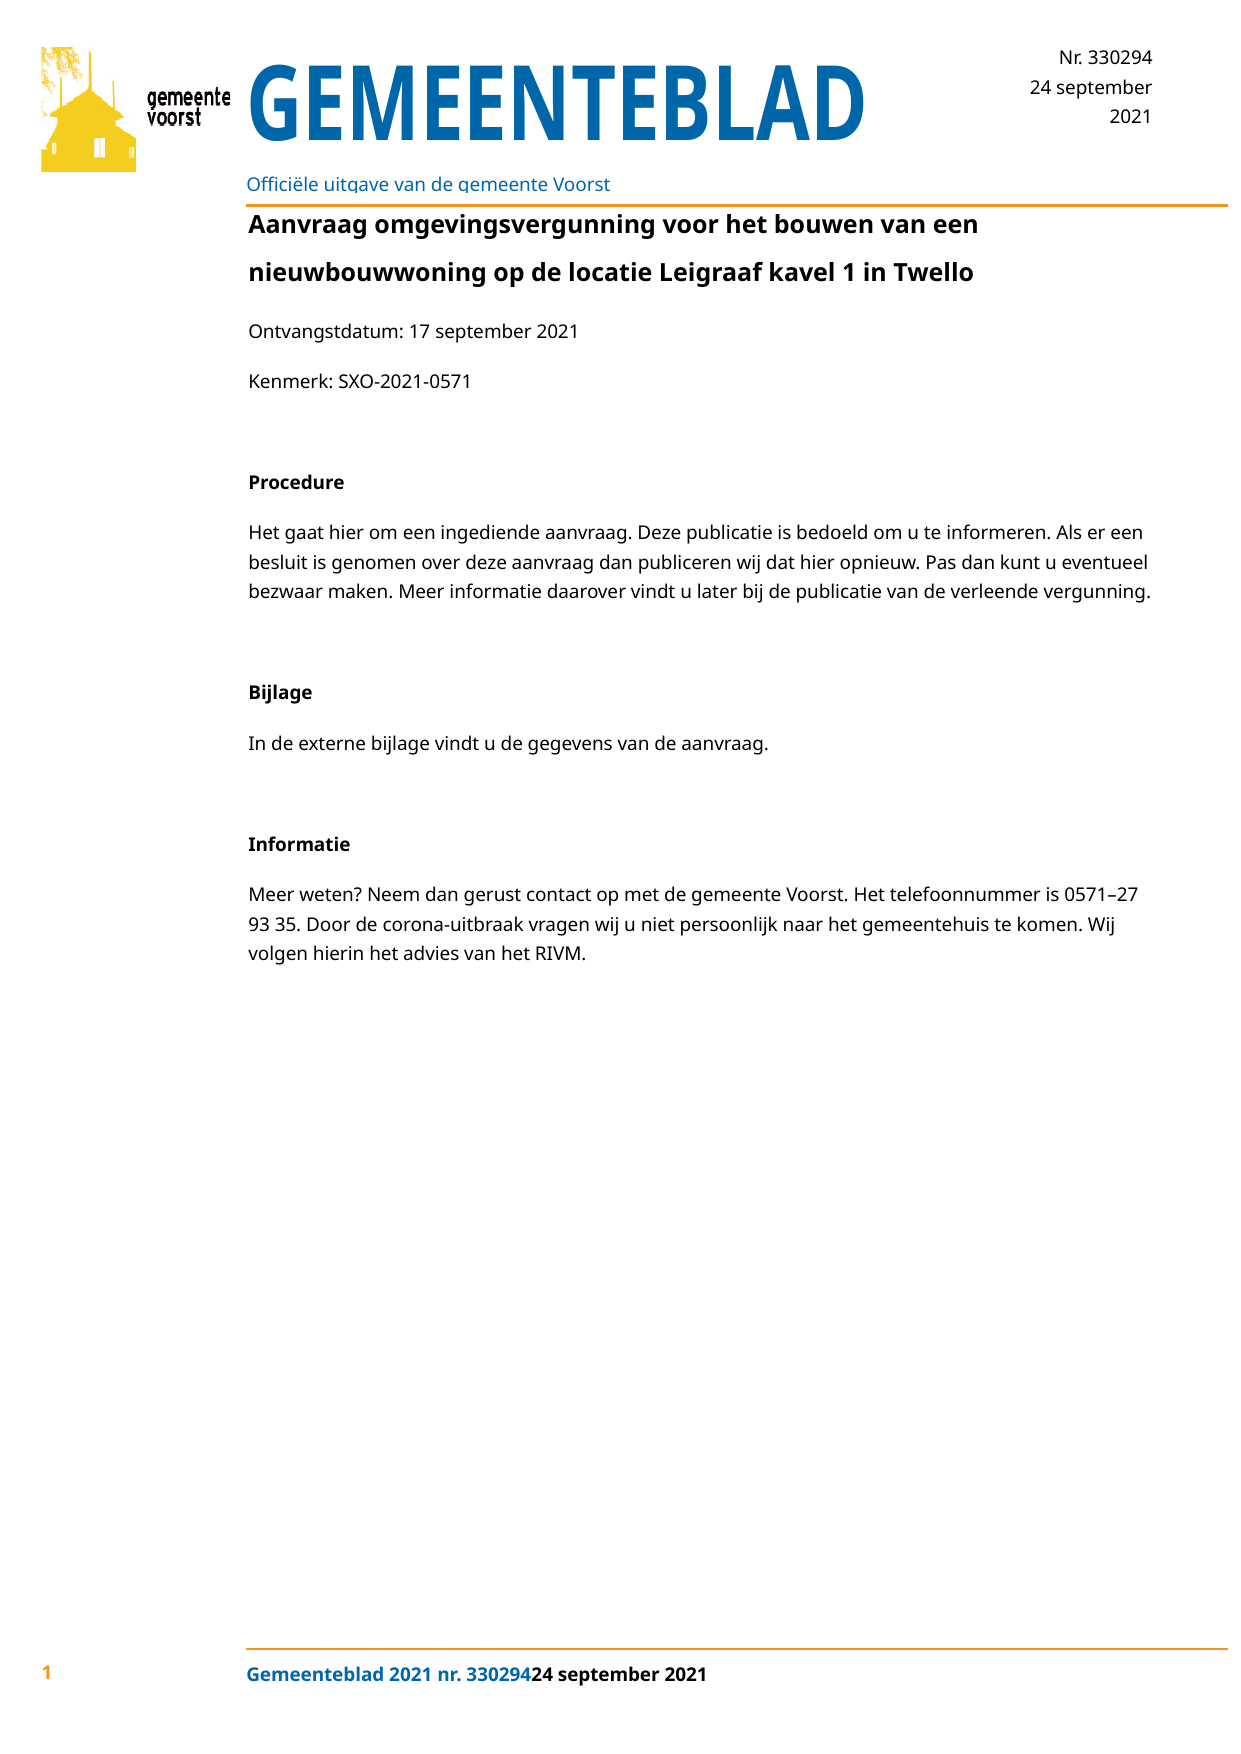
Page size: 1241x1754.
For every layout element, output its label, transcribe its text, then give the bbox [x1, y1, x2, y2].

text Bijlage [248, 679, 1152, 705]
text In de externe bijlage vindt u de gegevens van de aanvraag. [248, 730, 1152, 756]
text Aanvraag omgevingsvergunning voor het bouwen van een nieuwbouwwoning op de locatie Leigraaf kavel 1 in Twello [248, 207, 1152, 288]
picture [41, 47, 231, 172]
text Ontvangstdatum: 17 september 2021 [248, 318, 1152, 344]
text Informatie [248, 831, 1152, 857]
text Meer weten? Neem dan gerust contact op met de gemeente Voorst. Het telefoonnummer is 0571–27 93 35. Door de corona-uitbraak vragen wij u niet persoonlijk naar het gemeentehuis te komen. Wij volgen hierin het advies van het RIVM. [248, 881, 1152, 966]
text Procedure [248, 469, 1152, 495]
text Kenmerk: SXO-2021-0571 [248, 368, 1152, 394]
text Het gaat hier om een ingediende aanvraag. Deze publicatie is bedoeld om u te informeren. Als er een besluit is genomen over deze aanvraag dan publiceren wij dat hier opnieuw. Pas dan kunt u eventueel bezwaar maken. Meer informatie daarover vindt u later bij de publicatie van de verleende vergunning. [248, 519, 1152, 604]
